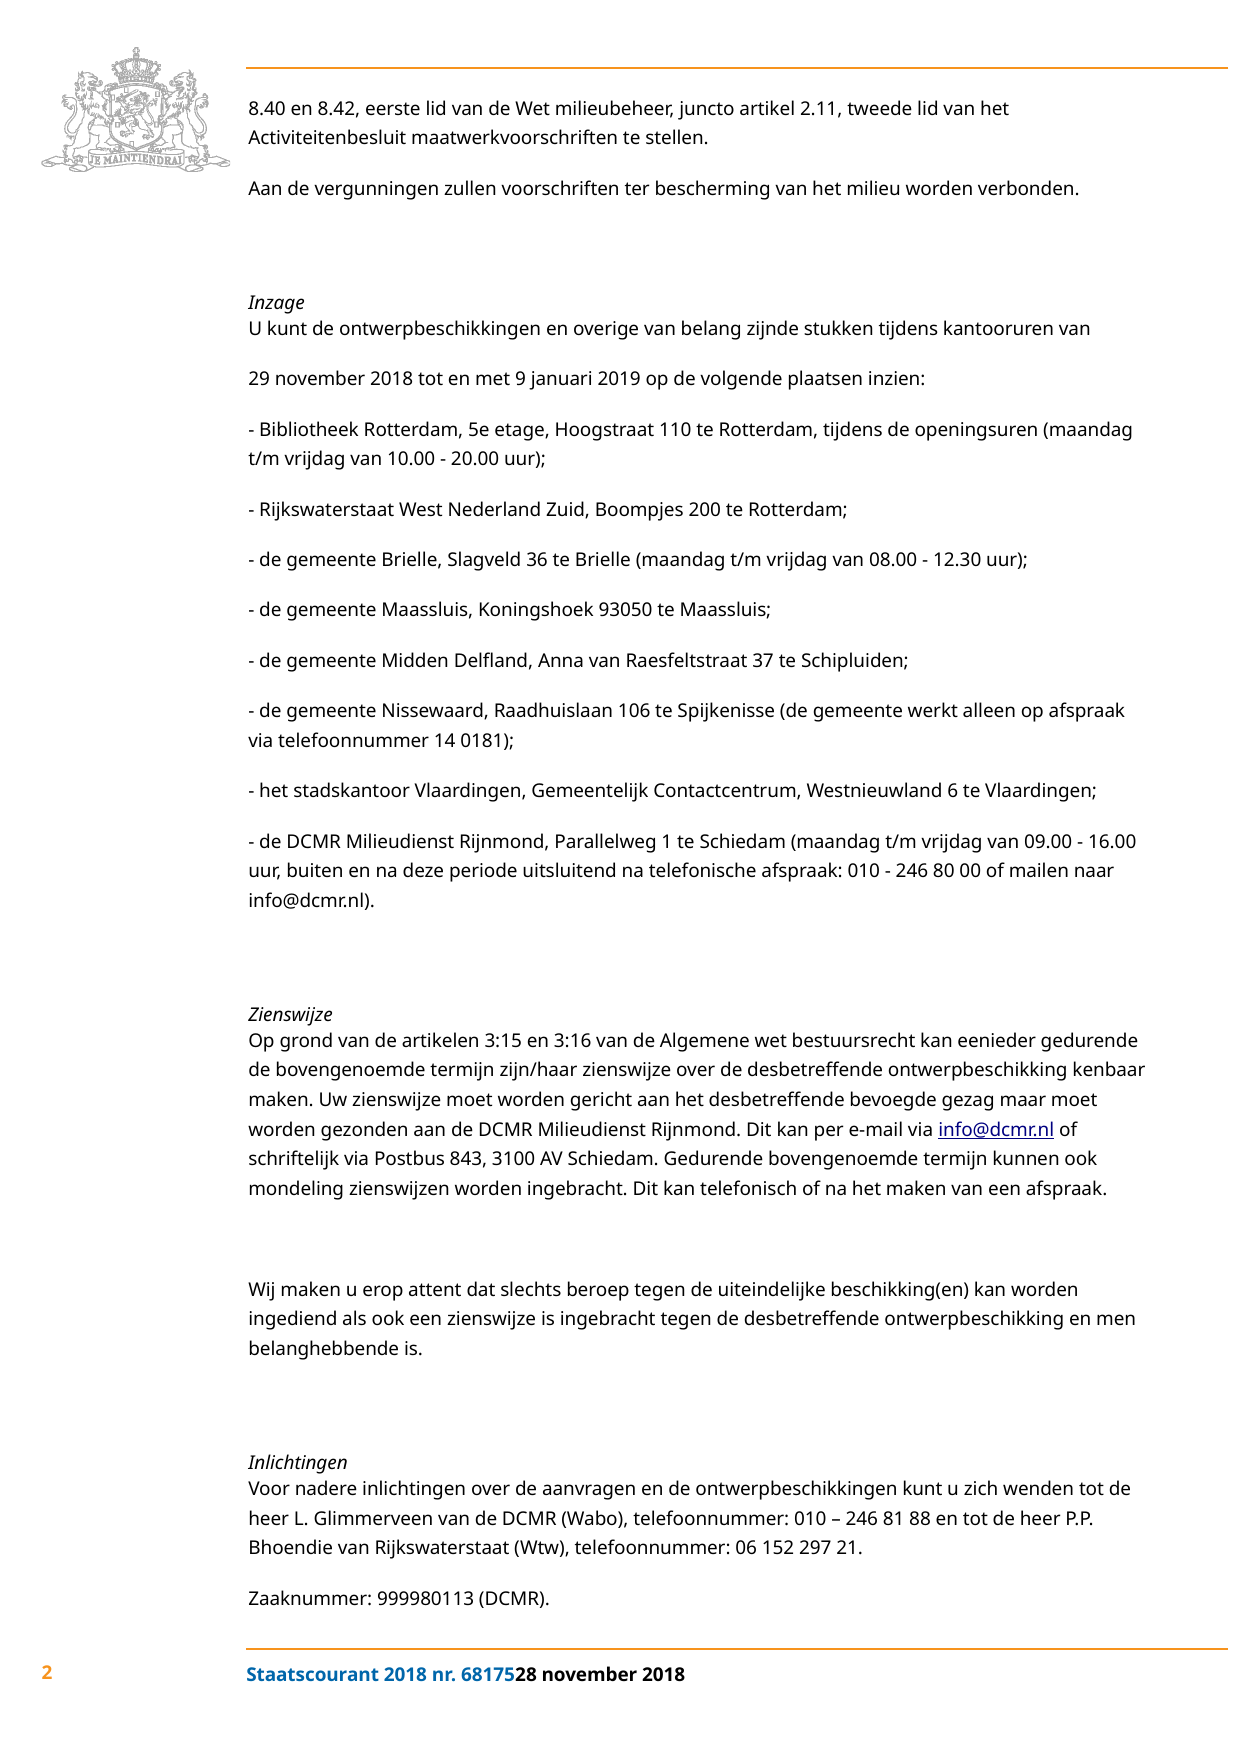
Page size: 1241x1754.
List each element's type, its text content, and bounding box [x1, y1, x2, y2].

text Inzage [248, 289, 1152, 315]
text Op grond van de artikelen 3:15 en 3:16 van de Algemene wet bestuursrecht kan eenieder gedurende de bovengenoemde termijn zijn/haar zienswijze over de desbetreffende ontwerpbeschikking kenbaar maken. Uw zienswijze moet worden gericht aan het desbetreffende bevoegde gezag maar moet worden gezonden aan de DCMR Milieudienst Rijnmond. Dit kan per e-mail via info@dcmr.nl of schriftelijk via Postbus 843, 3100 AV Schiedam. Gedurende bovengenoemde termijn kunnen ook mondeling zienswijzen worden ingebracht. Dit kan telefonisch of na het maken van een afspraak. [248, 1027, 1152, 1201]
text - het stadskantoor Vlaardingen, Gemeentelijk Contactcentrum, Westnieuwland 6 te Vlaardingen; [248, 777, 1152, 803]
text 8.40 en 8.42, eerste lid van de Wet milieubeheer, juncto artikel 2.11, tweede lid van het Activiteitenbesluit maatwerkvoorschriften te stellen. [248, 95, 1152, 150]
text Zaaknummer: 999980113 (DCMR). [248, 1585, 1152, 1610]
text U kunt de ontwerpbeschikkingen en overige van belang zijnde stukken tijdens kantooruren van [248, 315, 1152, 341]
text - de DCMR Milieudienst Rijnmond, Parallelweg 1 te Schiedam (maandag t/m vrijdag van 09.00 - 16.00 uur, buiten en na deze periode uitsluitend na telefonische afspraak: 010 - 246 80 00 of mailen naar info@dcmr.nl). [248, 828, 1152, 913]
text Zienswijze [248, 1001, 1152, 1027]
text 29 november 2018 tot en met 9 januari 2019 op de volgende plaatsen inzien: [248, 365, 1152, 391]
picture [41, 47, 231, 172]
text - Rijkswaterstaat West Nederland Zuid, Boompjes 200 te Rotterdam; [248, 496, 1152, 521]
text Inlichtingen [248, 1449, 1152, 1475]
text - Bibliotheek Rotterdam, 5e etage, Hoogstraat 110 te Rotterdam, tijdens de openingsuren (maandag t/m vrijdag van 10.00 - 20.00 uur); [248, 416, 1152, 471]
text - de gemeente Maassluis, Koningshoek 93050 te Maassluis; [248, 597, 1152, 622]
text - de gemeente Midden Delfland, Anna van Raesfeltstraat 37 te Schipluiden; [248, 647, 1152, 673]
text - de gemeente Nissewaard, Raadhuislaan 106 te Spijkenisse (de gemeente werkt alleen op afspraak via telefoonnummer 14 0181); [248, 697, 1152, 753]
text Wij maken u erop attent dat slechts beroep tegen de uiteindelijke beschikking(en) kan worden ingediend als ook een zienswijze is ingebracht tegen de desbetreffende ontwerpbeschikking en men belanghebbende is. [248, 1276, 1152, 1361]
text Voor nadere inlichtingen over de aanvragen en de ontwerpbeschikkingen kunt u zich wenden tot de heer L. Glimmerveen van de DCMR (Wabo), telefoonnummer: 010 – 246 81 88 en tot de heer P.P. Bhoendie van Rijkswaterstaat (Wtw), telefoonnummer: 06 152 297 21. [248, 1475, 1152, 1560]
text Aan de vergunningen zullen voorschriften ter bescherming van het milieu worden verbonden. [248, 175, 1152, 201]
text - de gemeente Brielle, Slagveld 36 te Brielle (maandag t/m vrijdag van 08.00 - 12.30 uur); [248, 546, 1152, 572]
